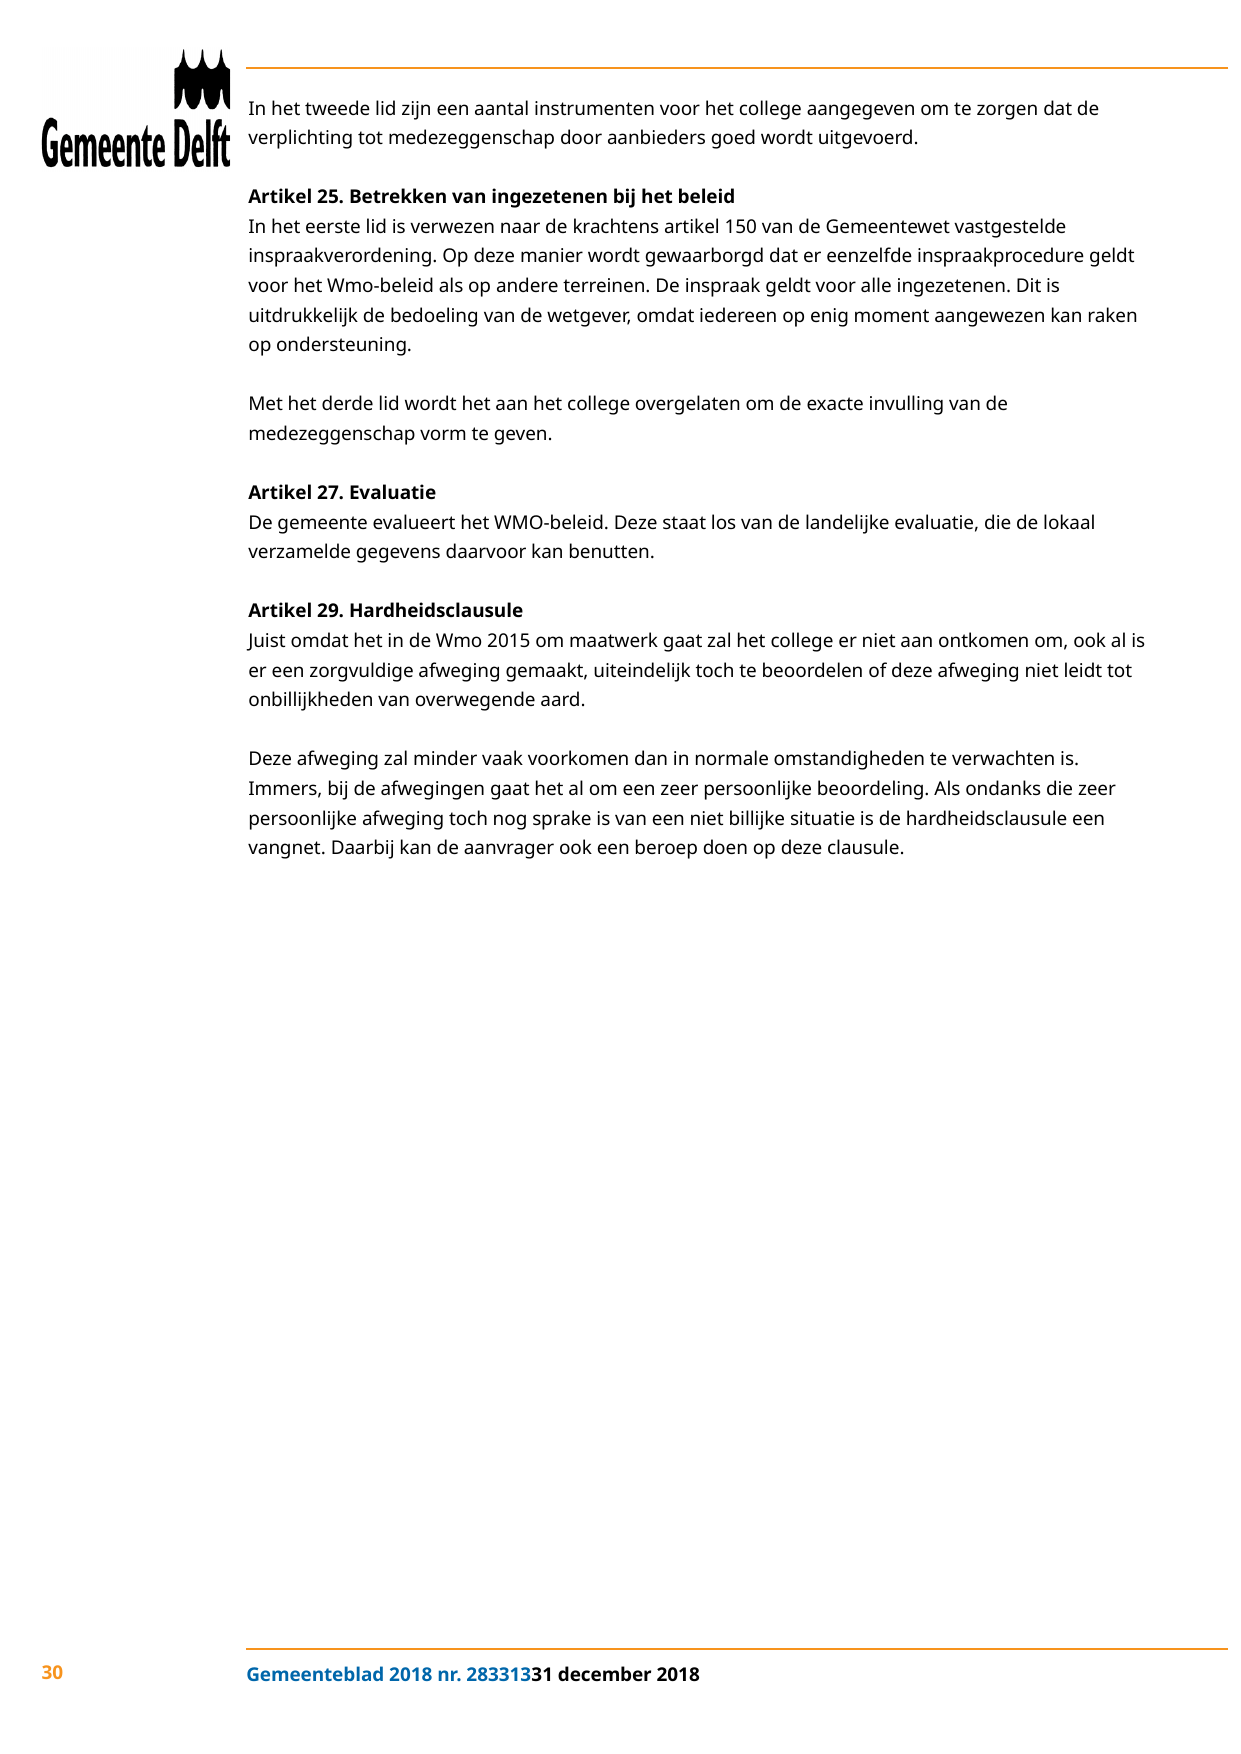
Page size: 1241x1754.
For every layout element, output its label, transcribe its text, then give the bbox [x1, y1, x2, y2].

text De gemeente evalueert het WMO-beleid. Deze staat los van de landelijke evaluatie, die de lokaal verzamelde gegevens daarvoor kan benutten. [248, 509, 1152, 564]
text In het eerste lid is verwezen naar de krachtens artikel 150 van de Gemeentewet vastgestelde inspraakverordening. Op deze manier wordt gewaarborgd dat er eenzelfde inspraakprocedure geldt voor het Wmo-beleid als op andere terreinen. De inspraak geldt voor alle ingezetenen. Dit is uitdrukkelijk de bedoeling van de wetgever, omdat iedereen op enig moment aangewezen kan raken op ondersteuning. [248, 213, 1152, 357]
text In het tweede lid zijn een aantal instrumenten voor het college aangegeven om te zorgen dat de verplichting tot medezeggenschap door aanbieders goed wordt uitgevoerd. [248, 95, 1152, 150]
text Artikel 27. Evaluatie [248, 479, 1152, 505]
text Artikel 29. Hardheidsclausule [248, 598, 1152, 623]
text Met het derde lid wordt het aan het college overgelaten om de exacte invulling van de medezeggenschap vorm te geven. [248, 391, 1152, 446]
text Artikel 25. Betrekken van ingezetenen bij het beleid [248, 183, 1152, 209]
text Juist omdat het in de Wmo 2015 om maatwerk gaat zal het college er niet aan ontkomen om, ook al is er een zorgvuldige afweging gemaakt, uiteindelijk toch te beoordelen of deze afweging niet leidt tot onbillijkheden van overwegende aard. [248, 627, 1152, 712]
text Deze afweging zal minder vaak voorkomen dan in normale omstandigheden te verwachten is. Immers, bij de afwegingen gaat het al om een zeer persoonlijke beoordeling. Als ondanks die zeer persoonlijke afweging toch nog sprake is van een niet billijke situatie is de hardheidsclausule een vangnet. Daarbij kan de aanvrager ook een beroep doen op deze clausule. [248, 746, 1152, 860]
picture [41, 47, 231, 172]
